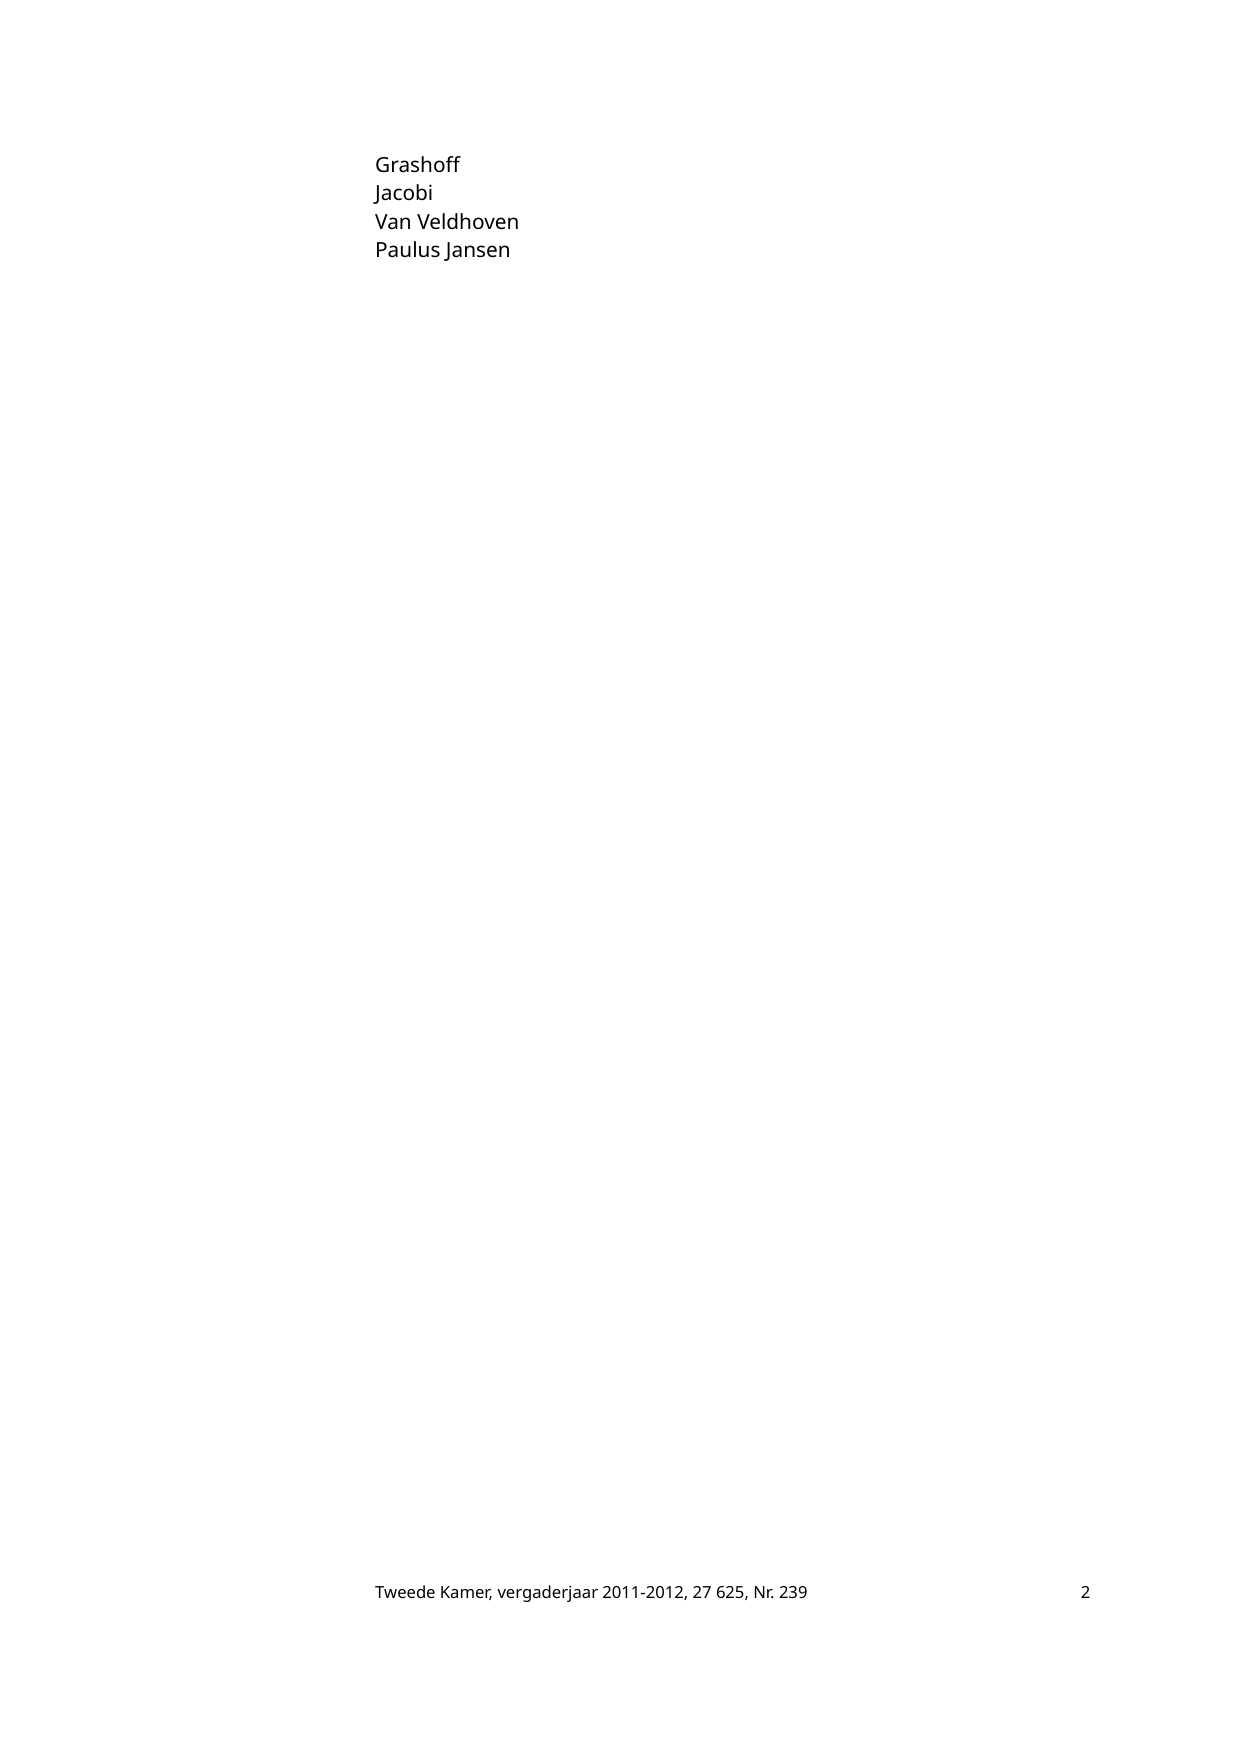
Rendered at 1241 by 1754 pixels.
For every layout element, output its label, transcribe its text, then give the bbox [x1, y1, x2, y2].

text Jacobi [375, 178, 1090, 207]
text Grashoff [375, 150, 1090, 178]
text Paulus Jansen [375, 235, 1090, 264]
text Van Veldhoven [375, 207, 1090, 235]
